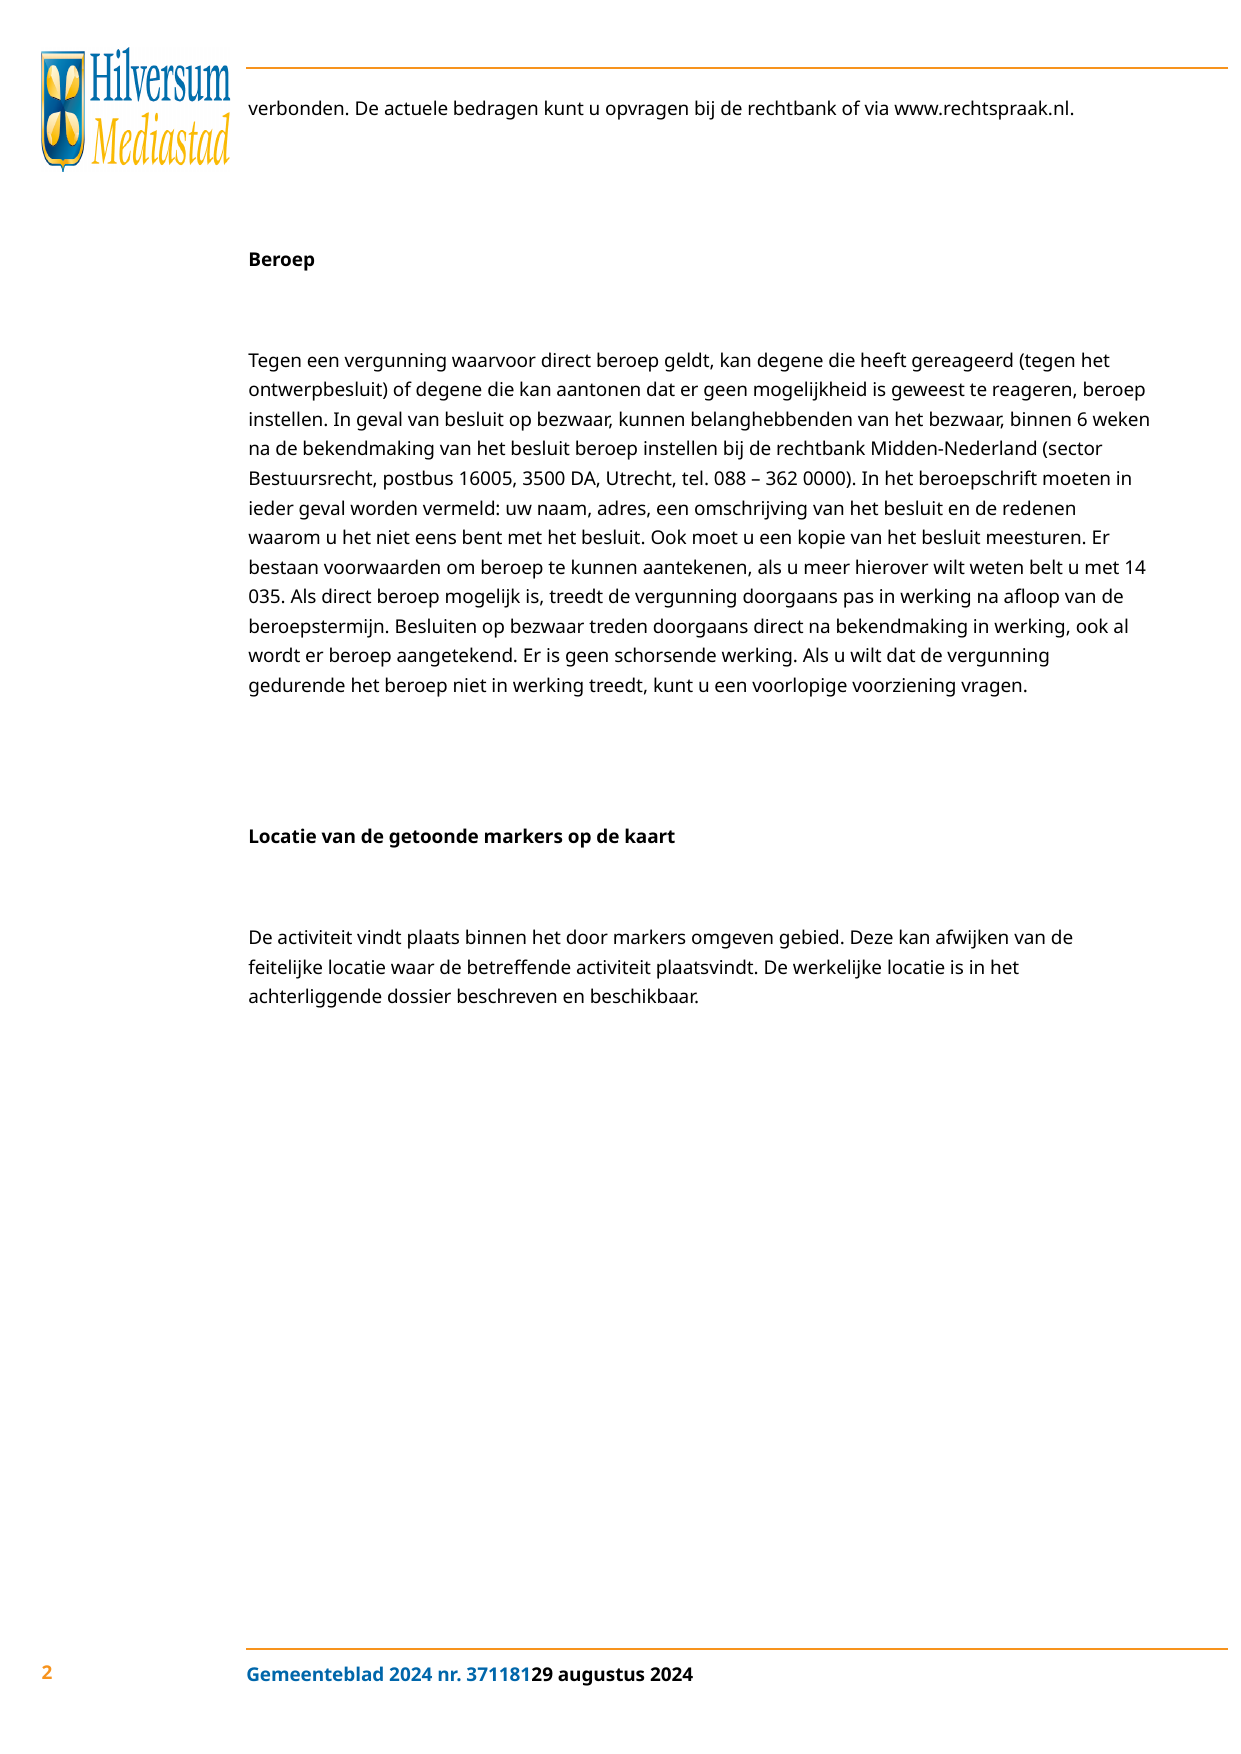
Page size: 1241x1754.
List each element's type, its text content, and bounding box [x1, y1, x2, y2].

text Locatie van de getoonde markers op de kaart [248, 823, 1152, 849]
text verbonden. De actuele bedragen kunt u opvragen bij de rechtbank of via www.rechtspraak.nl. [248, 95, 1152, 121]
text Tegen een vergunning waarvoor direct beroep geldt, kan degene die heeft gereageerd (tegen het ontwerpbesluit) of degene die kan aantonen dat er geen mogelijkheid is geweest te reageren, beroep instellen. In geval van besluit op bezwaar, kunnen belanghebbenden van het bezwaar, binnen 6 weken na de bekendmaking van het besluit beroep instellen bij de rechtbank Midden-Nederland (sector Bestuursrecht, postbus 16005, 3500 DA, Utrecht, tel. 088 – 362 0000). In het beroepschrift moeten in ieder geval worden vermeld: uw naam, adres, een omschrijving van het besluit en de redenen waarom u het niet eens bent met het besluit. Ook moet u een kopie van het besluit meesturen. Er bestaan voorwaarden om beroep te kunnen aantekenen, als u meer hierover wilt weten belt u met 14 035. Als direct beroep mogelijk is, treedt de vergunning doorgaans pas in werking na afloop van de beroepstermijn. Besluiten op bezwaar treden doorgaans direct na bekendmaking in werking, ook al wordt er beroep aangetekend. Er is geen schorsende werking. Als u wilt dat de vergunning gedurende het beroep niet in werking treedt, kunt u een voorlopige voorziening vragen. [248, 347, 1152, 698]
picture [41, 47, 231, 172]
text Beroep [248, 246, 1152, 272]
text De activiteit vindt plaats binnen het door markers omgeven gebied. Deze kan afwijken van de feitelijke locatie waar de betreffende activiteit plaatsvindt. De werkelijke locatie is in het achterliggende dossier beschreven en beschikbaar. [248, 924, 1152, 1009]
